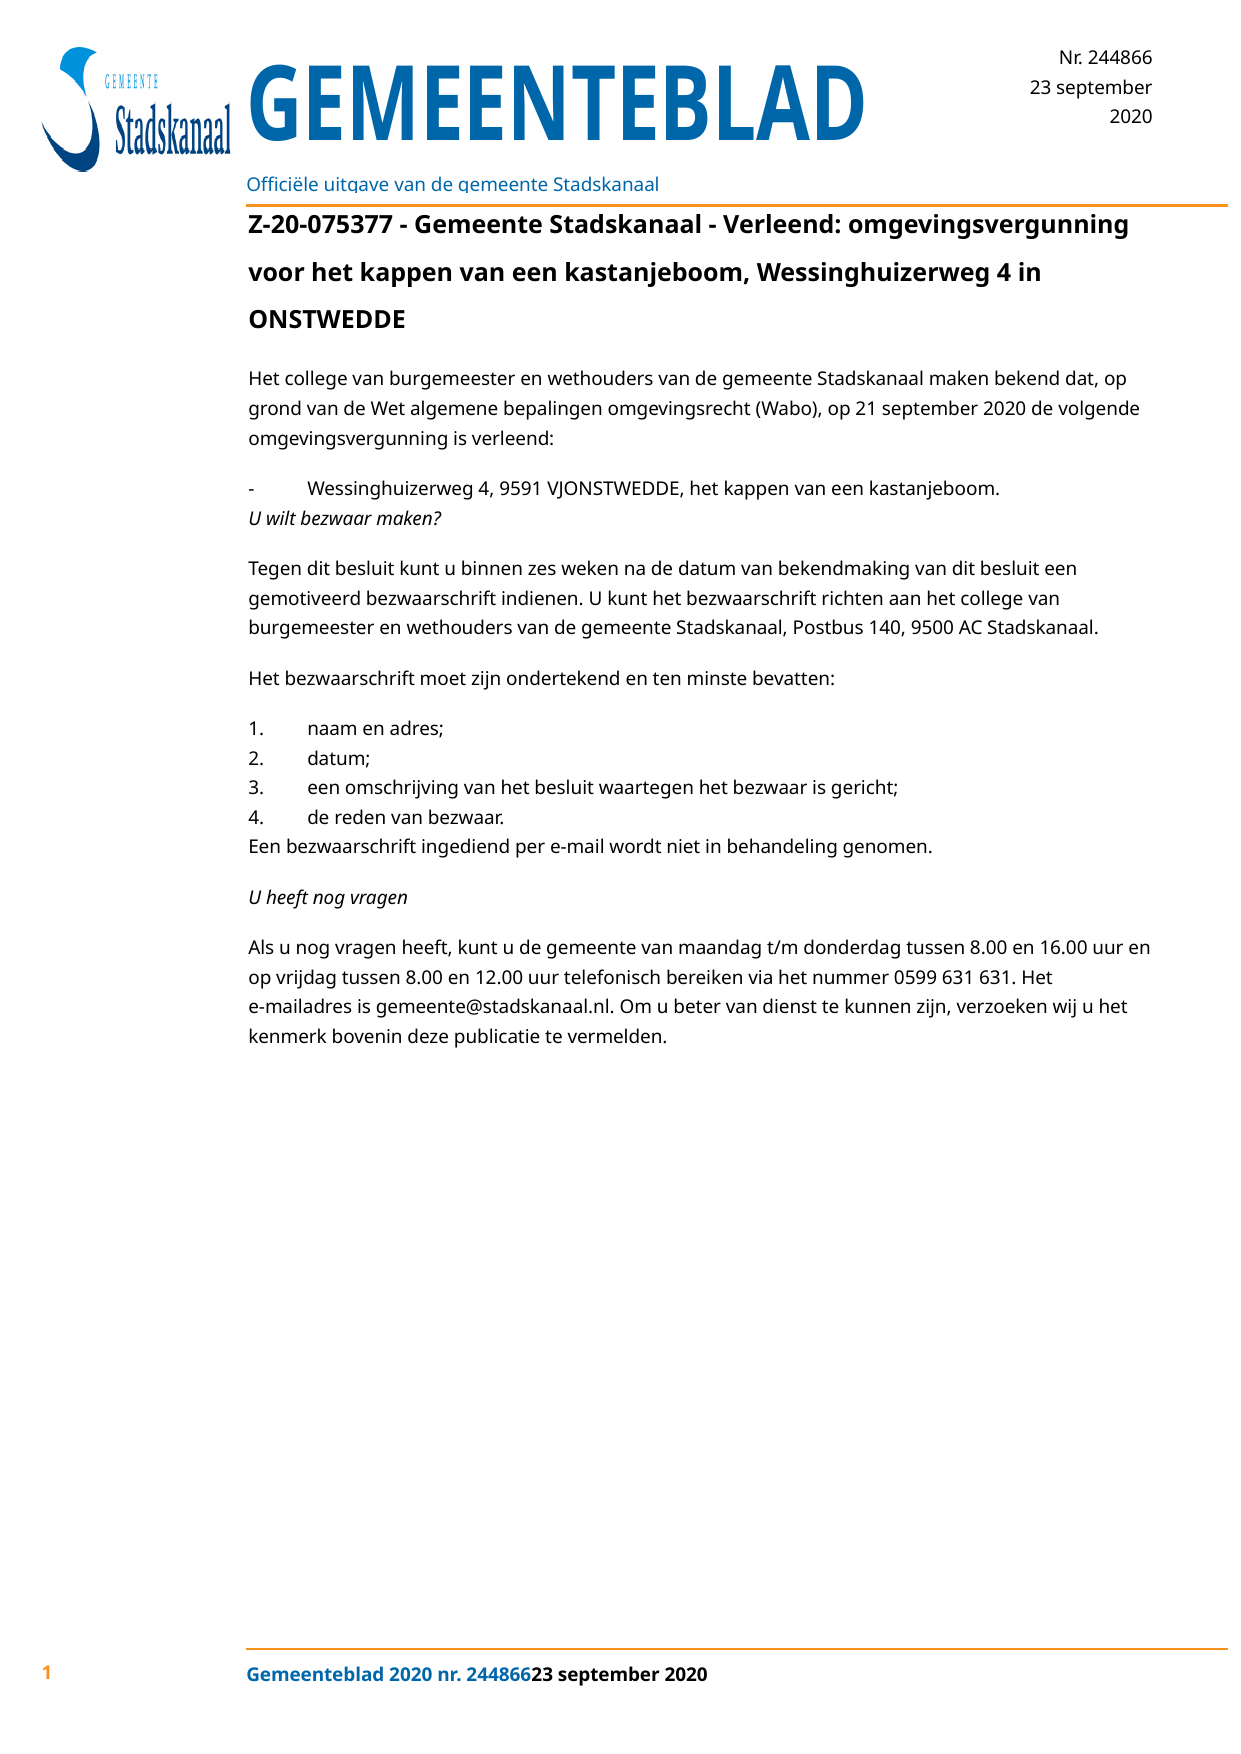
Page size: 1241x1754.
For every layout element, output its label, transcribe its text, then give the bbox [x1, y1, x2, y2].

list naam en adres; [248, 715, 1152, 741]
text Tegen dit besluit kunt u binnen zes weken na de datum van bekendmaking van dit besluit een gemotiveerd bezwaarschrift indienen. U kunt het bezwaarschrift richten aan het college van burgemeester en wethouders van de gemeente Stadskanaal, Postbus 140, 9500 AC Stadskanaal. [248, 555, 1152, 640]
text Z-20-075377 - Gemeente Stadskanaal - Verleend: omgevingsvergunning voor het kappen van een kastanjeboom, Wessinghuizerweg 4 in ONSTWEDDE [248, 207, 1152, 336]
list datum; [248, 745, 1152, 770]
text Een bezwaarschrift ingediend per e-mail wordt niet in behandeling genomen. [248, 833, 1152, 859]
list Wessinghuizerweg 4, 9591 VJONSTWEDDE, het kappen van een kastanjeboom. [248, 475, 1152, 501]
text Het college van burgemeester en wethouders van de gemeente Stadskanaal maken bekend dat, op grond van de Wet algemene bepalingen omgevingsrecht (Wabo), op 21 september 2020 de volgende omgevingsvergunning is verleend: [248, 366, 1152, 450]
text Het bezwaarschrift moet zijn ondertekend en ten minste bevatten: [248, 665, 1152, 690]
picture [41, 47, 231, 172]
list de reden van bezwaar. [248, 804, 1152, 829]
text U heeft nog vragen [248, 884, 1152, 909]
text Als u nog vragen heeft, kunt u de gemeente van maandag t/m donderdag tussen 8.00 en 16.00 uur en op vrijdag tussen 8.00 en 12.00 uur telefonisch bereiken via het nummer 0599 631 631. Het e‑mailadres is gemeente@stadskanaal.nl. Om u beter van dienst te kunnen zijn, verzoeken wij u het kenmerk bovenin deze publicatie te vermelden. [248, 934, 1152, 1049]
list een omschrijving van het besluit waartegen het bezwaar is gericht; [248, 774, 1152, 800]
text U wilt bezwaar maken? [248, 505, 1152, 530]
